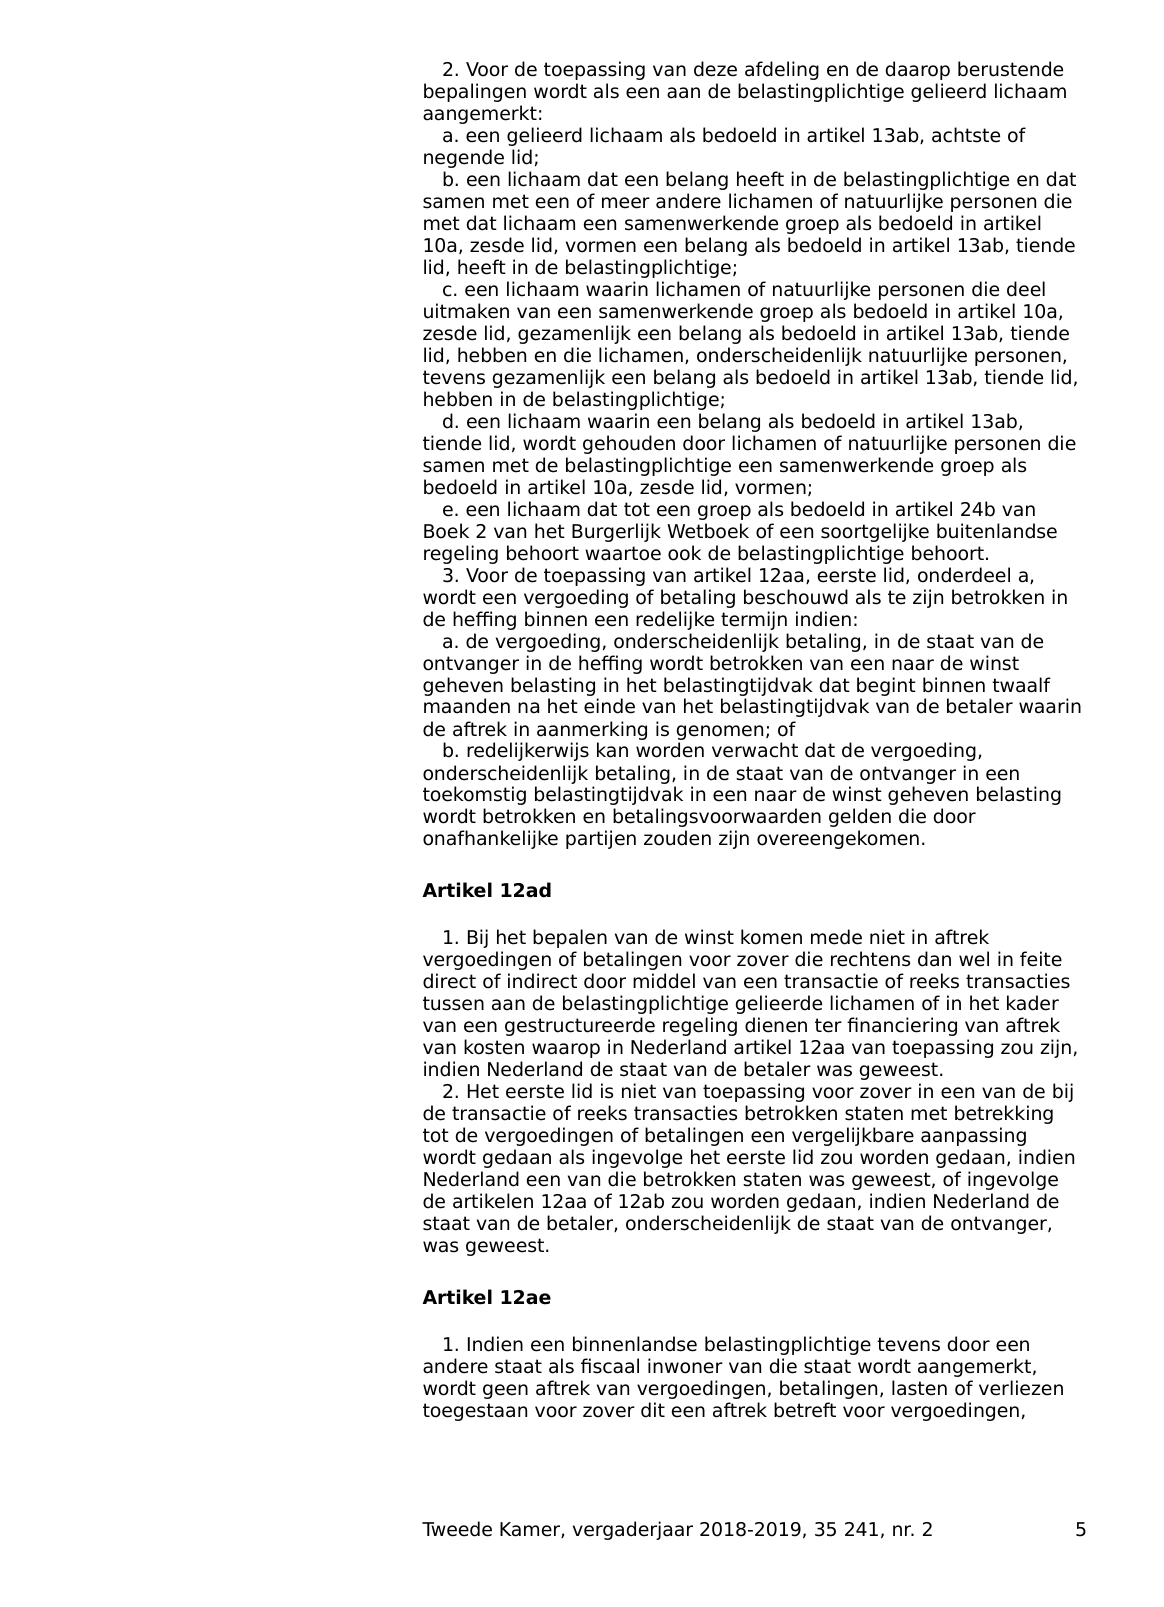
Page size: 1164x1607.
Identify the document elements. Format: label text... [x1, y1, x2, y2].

text 2. Het eerste lid is niet van toepassing voor zover in een van de bij de transactie of reeks transacties betrokken staten met betrekking tot de vergoedingen of betalingen een vergelijkbare aanpassing wordt gedaan als ingevolge het eerste lid zou worden gedaan, indien Nederland een van die betrokken staten was geweest, of ingevolge de artikelen 12aa of 12ab zou worden gedaan, indien Nederland de staat van de betaler, onderscheidenlijk de staat van de ontvanger, was geweest. [422, 1081, 1087, 1257]
text a. een gelieerd lichaam als bedoeld in artikel 13ab, achtste of negende lid; [422, 125, 1087, 169]
text a. de vergoeding, onderscheidenlijk betaling, in de staat van de ontvanger in de heffing wordt betrokken van een naar de winst geheven belasting in het belastingtijdvak dat begint binnen twaalf maanden na het einde van het belastingtijdvak van de betaler waarin de aftrek in aanmerking is genomen; of [422, 631, 1087, 740]
subtitle Artikel 12ad [422, 880, 1087, 902]
text 1. Indien een binnenlandse belastingplichtige tevens door een andere staat als fiscaal inwoner van die staat wordt aangemerkt, wordt geen aftrek van vergoedingen, betalingen, lasten of verliezen toegestaan voor zover dit een aftrek betreft voor vergoedingen, [422, 1334, 1087, 1422]
text d. een lichaam waarin een belang als bedoeld in artikel 13ab, tiende lid, wordt gehouden door lichamen of natuurlijke personen die samen met de belastingplichtige een samenwerkende groep als bedoeld in artikel 10a, zesde lid, vormen; [422, 411, 1087, 499]
text 2. Voor de toepassing van deze afdeling en de daarop berustende bepalingen wordt als een aan de belastingplichtige gelieerd lichaam aangemerkt: [422, 59, 1087, 125]
subtitle Artikel 12ae [422, 1287, 1087, 1309]
text 1. Bij het bepalen van de winst komen mede niet in aftrek vergoedingen of betalingen voor zover die rechtens dan wel in feite direct of indirect door middel van een transactie of reeks transacties tussen aan de belastingplichtige gelieerde lichamen of in het kader van een gestructureerde regeling dienen ter financiering van aftrek van kosten waarop in Nederland artikel 12aa van toepassing zou zijn, indien Nederland de staat van de betaler was geweest. [422, 927, 1087, 1081]
text 3. Voor de toepassing van artikel 12aa, eerste lid, onderdeel a, wordt een vergoeding of betaling beschouwd als te zijn betrokken in de heffing binnen een redelijke termijn indien: [422, 564, 1087, 631]
text b. een lichaam dat een belang heeft in de belastingplichtige en dat samen met een of meer andere lichamen of natuurlijke personen die met dat lichaam een samenwerkende groep als bedoeld in artikel 10a, zesde lid, vormen een belang als bedoeld in artikel 13ab, tiende lid, heeft in de belastingplichtige; [422, 169, 1087, 279]
text b. redelijkerwijs kan worden verwacht dat de vergoeding, onderscheidenlijk betaling, in de staat van de ontvanger in een toekomstig belastingtijdvak in een naar de winst geheven belasting wordt betrokken en betalingsvoorwaarden gelden die door onafhankelijke partijen zouden zijn overeengekomen. [422, 740, 1087, 850]
text c. een lichaam waarin lichamen of natuurlijke personen die deel uitmaken van een samenwerkende groep als bedoeld in artikel 10a, zesde lid, gezamenlijk een belang als bedoeld in artikel 13ab, tiende lid, hebben en die lichamen, onderscheidenlijk natuurlijke personen, tevens gezamenlijk een belang als bedoeld in artikel 13ab, tiende lid, hebben in de belastingplichtige; [422, 279, 1087, 411]
text e. een lichaam dat tot een groep als bedoeld in artikel 24b van Boek 2 van het Burgerlijk Wetboek of een soortgelijke buitenlandse regeling behoort waartoe ook de belastingplichtige behoort. [422, 499, 1087, 564]
